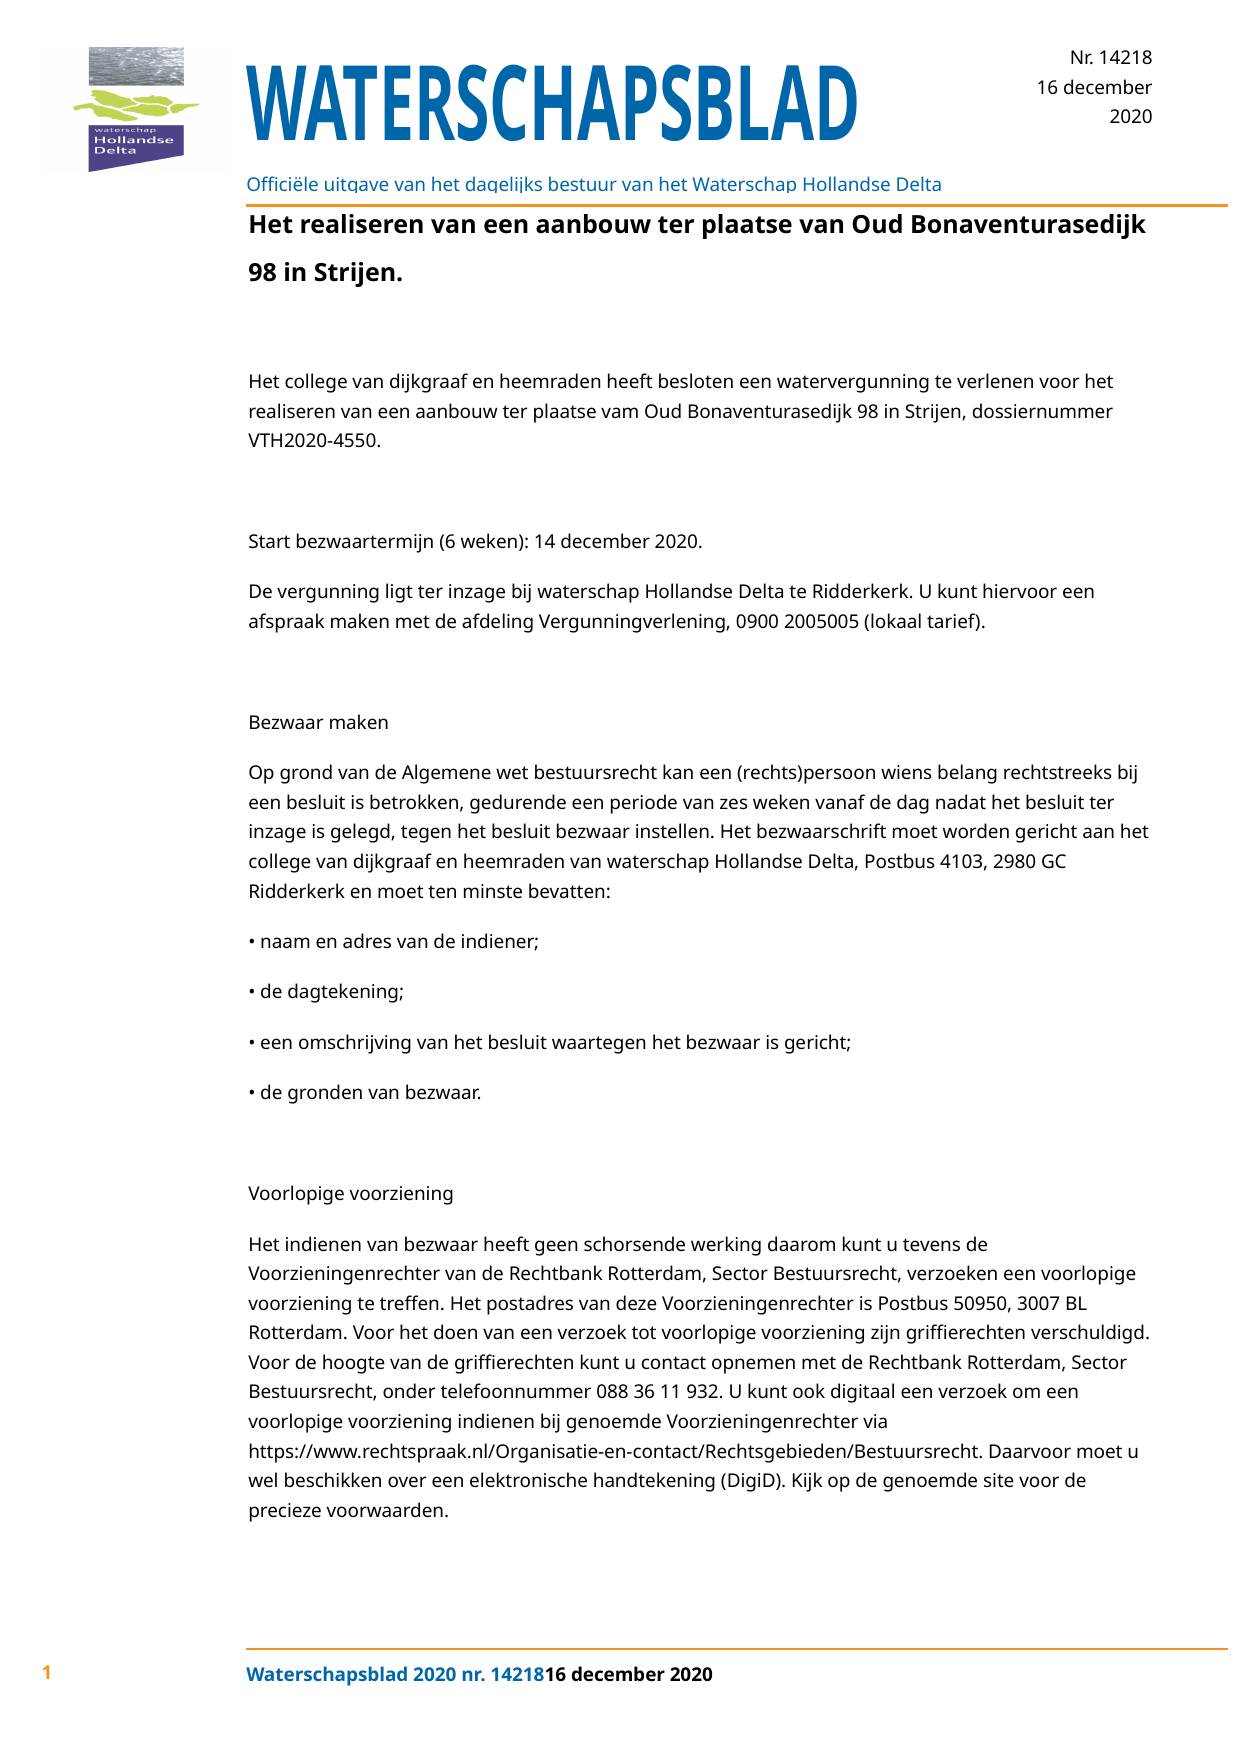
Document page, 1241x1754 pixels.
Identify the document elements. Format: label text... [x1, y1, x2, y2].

text • de dagtekening; [248, 979, 1152, 1004]
text • naam en adres van de indiener; [248, 928, 1152, 954]
picture [41, 47, 231, 172]
text Het indienen van bezwaar heeft geen schorsende werking daarom kunt u tevens de Voorzieningenrechter van de Rechtbank Rotterdam, Sector Bestuursrecht, verzoeken een voorlopige voorziening te treffen. Het postadres van deze Voorzieningenrechter is Postbus 50950, 3007 BL Rotterdam. Voor het doen van een verzoek tot voorlopige voorziening zijn griffierechten verschuldigd. Voor de hoogte van de griffierechten kunt u contact opnemen met de Rechtbank Rotterdam, Sector Bestuursrecht, onder telefoonnummer 088 36 11 932. U kunt ook digitaal een verzoek om een voorlopige voorziening indienen bij genoemde Voorzieningenrechter via https://www.rechtspraak.nl/Organisatie-en-contact/Rechtsgebieden/Bestuursrecht. Daarvoor moet u wel beschikken over een elektronische handtekening (DigiD). Kijk op de genoemde site voor de precieze voorwaarden. [248, 1231, 1152, 1523]
text Bezwaar maken [248, 709, 1152, 735]
text Het realiseren van een aanbouw ter plaatse van Oud Bonaventurasedijk 98 in Strijen. [248, 207, 1152, 288]
text Voorlopige voorziening [248, 1180, 1152, 1206]
text De vergunning ligt ter inzage bij waterschap Hollandse Delta te Ridderkerk. U kunt hiervoor een afspraak maken met de afdeling Vergunningverlening, 0900 2005005 (lokaal tarief). [248, 579, 1152, 634]
text • de gronden van bezwaar. [248, 1079, 1152, 1105]
text Het college van dijkgraaf en heemraden heeft besloten een watervergunning te verlenen voor het realiseren van een aanbouw ter plaatse vam Oud Bonaventurasedijk 98 in Strijen, dossiernummer VTH2020-4550. [248, 368, 1152, 453]
text Start bezwaartermijn (6 weken): 14 december 2020. [248, 528, 1152, 554]
text Op grond van de Algemene wet bestuursrecht kan een (rechts)persoon wiens belang rechtstreeks bij een besluit is betrokken, gedurende een periode van zes weken vanaf de dag nadat het besluit ter inzage is gelegd, tegen het besluit bezwaar instellen. Het bezwaarschrift moet worden gericht aan het college van dijkgraaf en heemraden van waterschap Hollandse Delta, Postbus 4103, 2980 GC Ridderkerk en moet ten minste bevatten: [248, 759, 1152, 904]
text • een omschrijving van het besluit waartegen het bezwaar is gericht; [248, 1029, 1152, 1055]
